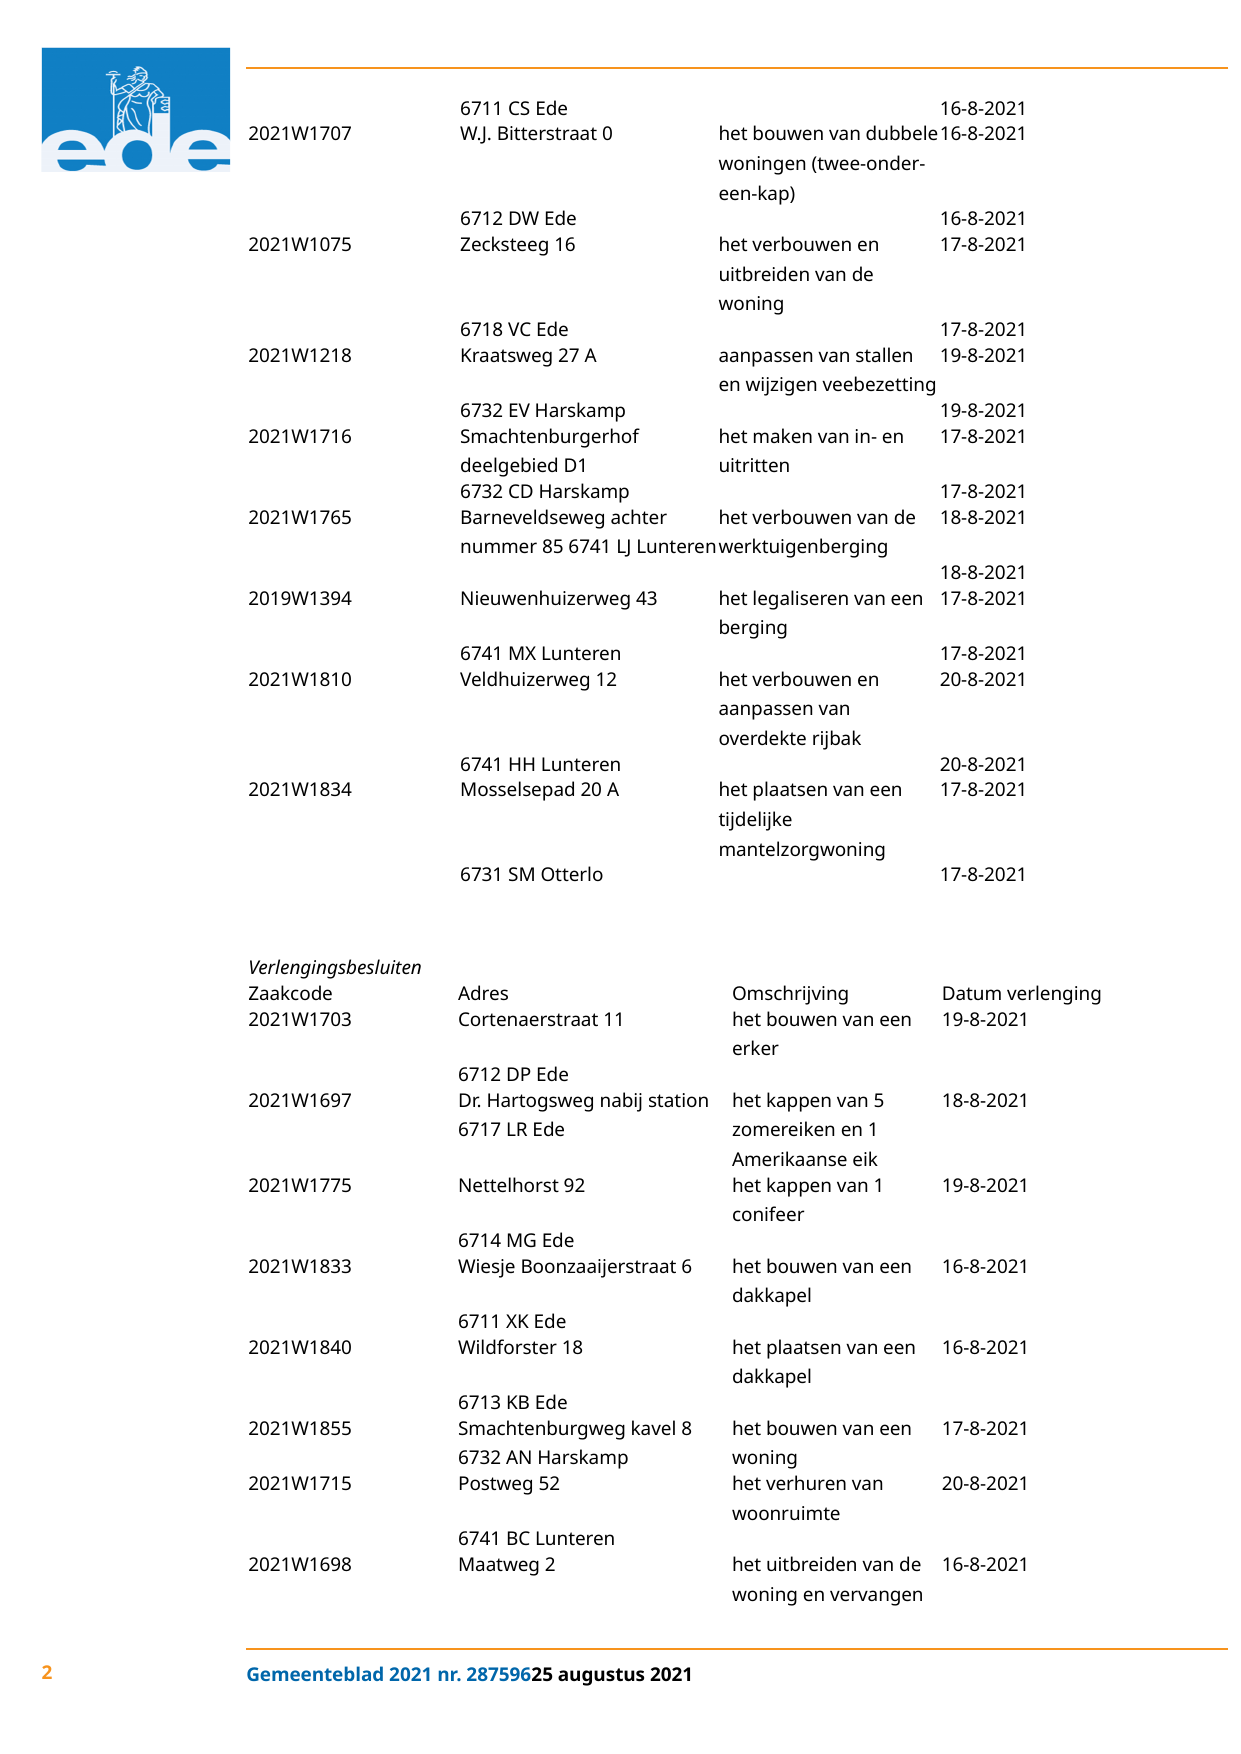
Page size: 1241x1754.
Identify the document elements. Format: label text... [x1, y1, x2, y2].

table_cell 2021W1716 [248, 423, 460, 478]
table_cell [248, 751, 460, 777]
table_cell 17-8-2021 [940, 423, 1152, 478]
table_cell [248, 1061, 458, 1087]
table_cell het uitbreiden van de woning en vervangen [732, 1551, 942, 1607]
table_cell 2021W1855 [248, 1415, 458, 1470]
table_cell het verbouwen van de werktuigenberging [718, 504, 939, 559]
table_cell 16-8-2021 [940, 95, 1152, 121]
table_cell Postweg 52 [458, 1470, 732, 1526]
table_cell het bouwen van een dakkapel [732, 1253, 942, 1308]
table_cell 6711 CS Ede [460, 95, 718, 121]
table_cell 19-8-2021 [942, 1006, 1152, 1061]
table_cell [732, 1308, 942, 1334]
table_cell Smachtenburgerhof deelgebied D1 [460, 423, 718, 478]
table_cell 2021W1075 [248, 231, 460, 316]
table_cell het kappen van 5 zomereiken en 1 Amerikaanse eik [732, 1087, 942, 1172]
table_cell 6731 SM Otterlo [460, 861, 718, 887]
table_cell 18-8-2021 [942, 1087, 1152, 1172]
table_cell het verhuren van woonruimte [732, 1470, 942, 1526]
table_cell Zecksteeg 16 [460, 231, 718, 316]
table_header Adres [458, 980, 732, 1006]
table_cell 18-8-2021 [940, 504, 1152, 559]
table_cell het plaatsen van een tijdelijke mantelzorgwoning [718, 777, 939, 861]
table_cell Nettelhorst 92 [458, 1172, 732, 1227]
table_cell het verbouwen en aanpassen van overdekte rijbak [718, 666, 939, 751]
table_cell het bouwen van dubbele woningen (twee-onder-een-kap) [718, 121, 939, 205]
table_cell 2021W1810 [248, 666, 460, 751]
table_cell 17-8-2021 [940, 585, 1152, 640]
table_cell 6718 VC Ede [460, 316, 718, 342]
table_cell [732, 1526, 942, 1551]
table_cell 17-8-2021 [940, 316, 1152, 342]
table_cell 17-8-2021 [940, 640, 1152, 666]
table_cell [248, 861, 460, 887]
table_cell 17-8-2021 [940, 861, 1152, 887]
table_cell 19-8-2021 [942, 1172, 1152, 1227]
table_cell [732, 1227, 942, 1253]
table_cell 6712 DP Ede [458, 1061, 732, 1087]
table_cell W.J. Bitterstraat 0 [460, 121, 718, 205]
table_cell Veldhuizerweg 12 [460, 666, 718, 751]
text Verlengingsbesluiten [248, 954, 1152, 980]
table_cell Nieuwenhuizerweg 43 [460, 585, 718, 640]
table_cell Smachtenburgweg kavel 8 6732 AN Harskamp [458, 1415, 732, 1470]
table_cell [248, 478, 460, 504]
table_cell 19-8-2021 [940, 397, 1152, 423]
table_cell 6741 MX Lunteren [460, 640, 718, 666]
table_cell het bouwen van een woning [732, 1415, 942, 1470]
table_cell 16-8-2021 [940, 205, 1152, 231]
table_cell 6741 HH Lunteren [460, 751, 718, 777]
table_cell [942, 1526, 1152, 1551]
table_cell Wildforster 18 [458, 1334, 732, 1389]
table_cell 17-8-2021 [940, 478, 1152, 504]
table_cell Mosselsepad 20 A [460, 777, 718, 861]
table_cell 6712 DW Ede [460, 205, 718, 231]
table_header Zaakcode [248, 980, 458, 1006]
table_cell [732, 1061, 942, 1087]
table_cell [942, 1061, 1152, 1087]
table_cell [248, 397, 460, 423]
table_cell 16-8-2021 [940, 121, 1152, 205]
table_cell [248, 1308, 458, 1334]
table_cell 2021W1834 [248, 777, 460, 861]
table_cell 6732 EV Harskamp [460, 397, 718, 423]
table_cell 20-8-2021 [940, 666, 1152, 751]
table_cell [248, 1227, 458, 1253]
table_cell [248, 640, 460, 666]
table_cell Cortenaerstraat 11 [458, 1006, 732, 1061]
table_cell [248, 559, 460, 585]
table_cell Dr. Hartogsweg nabij station 6717 LR Ede [458, 1087, 732, 1172]
table_cell [732, 1389, 942, 1415]
table_cell [942, 1227, 1152, 1253]
table_cell [248, 95, 460, 121]
table_cell 6732 CD Harskamp [460, 478, 718, 504]
table_cell Maatweg 2 [458, 1551, 732, 1607]
table_cell 2021W1703 [248, 1006, 458, 1061]
table_cell 2021W1707 [248, 121, 460, 205]
table_cell [460, 559, 718, 585]
table_cell 2021W1698 [248, 1551, 458, 1607]
table_cell [248, 1526, 458, 1551]
table_cell 6713 KB Ede [458, 1389, 732, 1415]
table_cell [248, 205, 460, 231]
table_cell 2019W1394 [248, 585, 460, 640]
table_cell [718, 95, 939, 121]
picture [41, 47, 231, 172]
table_cell [718, 316, 939, 342]
table_cell Barneveldseweg achter nummer 85 6741 LJ Lunteren [460, 504, 718, 559]
table_cell 16-8-2021 [942, 1551, 1152, 1607]
table_cell 2021W1765 [248, 504, 460, 559]
table_cell [718, 205, 939, 231]
table_cell Wiesje Boonzaaijerstraat 6 [458, 1253, 732, 1308]
table_cell [718, 478, 939, 504]
table_cell [248, 316, 460, 342]
table_cell 16-8-2021 [942, 1253, 1152, 1308]
table_cell 16-8-2021 [942, 1334, 1152, 1389]
table_cell 2021W1833 [248, 1253, 458, 1308]
table_cell het kappen van 1 conifeer [732, 1172, 942, 1227]
table_header Datum verlenging [942, 980, 1152, 1006]
table_cell 2021W1218 [248, 342, 460, 397]
table_cell Kraatsweg 27 A [460, 342, 718, 397]
table_cell [942, 1308, 1152, 1334]
table_cell het verbouwen en uitbreiden van de woning [718, 231, 939, 316]
table_cell 20-8-2021 [942, 1470, 1152, 1526]
table_cell 17-8-2021 [940, 231, 1152, 316]
table_cell 6711 XK Ede [458, 1308, 732, 1334]
table_cell 17-8-2021 [940, 777, 1152, 861]
table_cell [248, 1389, 458, 1415]
table_cell [718, 397, 939, 423]
table_cell [718, 640, 939, 666]
table_cell 2021W1697 [248, 1087, 458, 1172]
table_cell 2021W1715 [248, 1470, 458, 1526]
table_cell 18-8-2021 [940, 559, 1152, 585]
table_cell het bouwen van een erker [732, 1006, 942, 1061]
table_cell [718, 861, 939, 887]
table_cell het legaliseren van een berging [718, 585, 939, 640]
table_cell 20-8-2021 [940, 751, 1152, 777]
table_cell het plaatsen van een dakkapel [732, 1334, 942, 1389]
table_cell 6741 BC Lunteren [458, 1526, 732, 1551]
table_cell het maken van in- en uitritten [718, 423, 939, 478]
table_header Omschrijving [732, 980, 942, 1006]
table_cell [718, 559, 939, 585]
table_cell 6714 MG Ede [458, 1227, 732, 1253]
table_cell 2021W1840 [248, 1334, 458, 1389]
table_cell aanpassen van stallen en wijzigen veebezetting [718, 342, 939, 397]
table_cell 2021W1775 [248, 1172, 458, 1227]
table_cell 19-8-2021 [940, 342, 1152, 397]
table_cell [942, 1389, 1152, 1415]
table_cell [718, 751, 939, 777]
table_cell 17-8-2021 [942, 1415, 1152, 1470]
